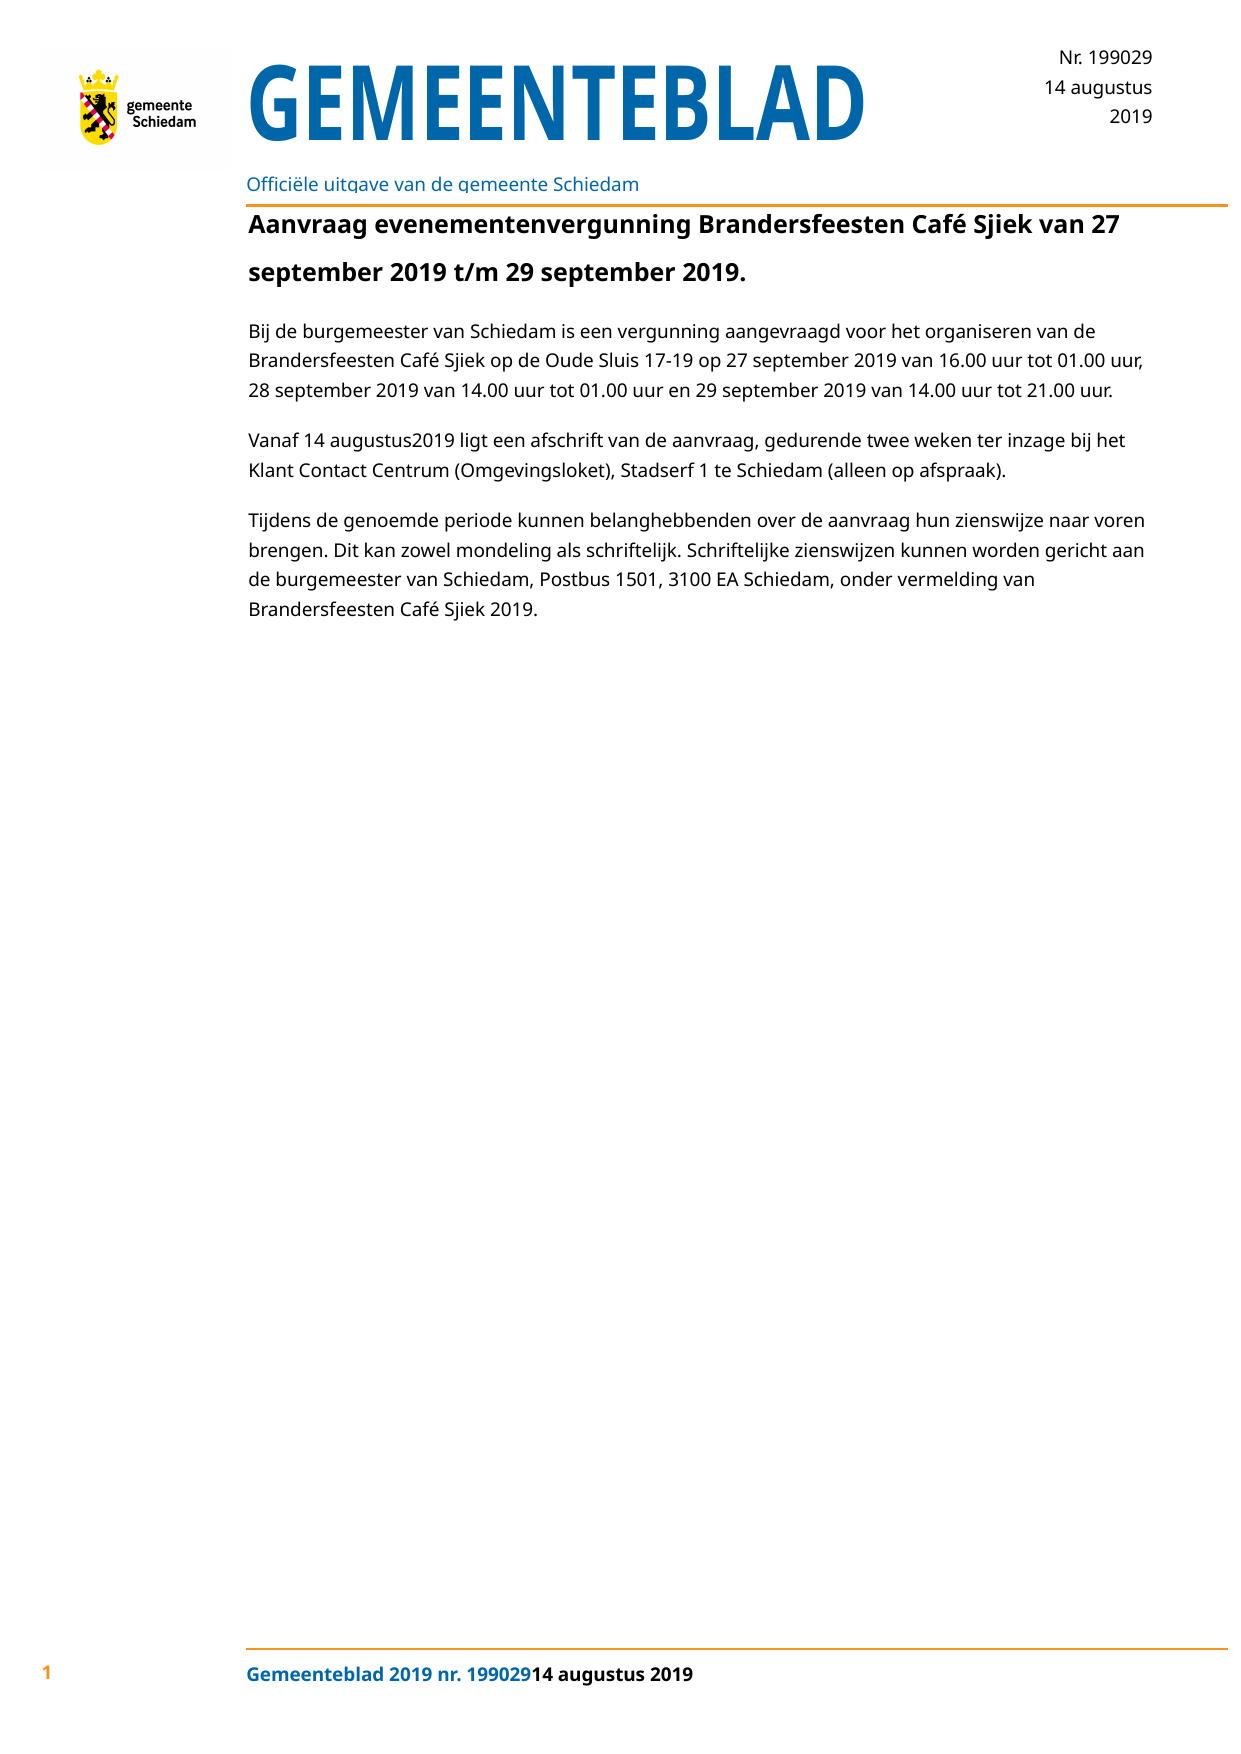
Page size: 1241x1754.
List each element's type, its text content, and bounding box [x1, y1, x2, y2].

text Tijdens de genoemde periode kunnen belanghebbenden over de aanvraag hun zienswijze naar voren brengen. Dit kan zowel mondeling als schriftelijk. Schriftelijke zienswijzen kunnen worden gericht aan de burgemeester van Schiedam, Postbus 1501, 3100 EA Schiedam, onder vermelding van Brandersfeesten Café Sjiek 2019. [248, 507, 1152, 622]
picture [41, 47, 231, 172]
text Vanaf 14 augustus2019 ligt een afschrift van de aanvraag, gedurende twee weken ter inzage bij het Klant Contact Centrum (Omgevingsloket), Stadserf 1 te Schiedam (alleen op afspraak). [248, 427, 1152, 483]
text Bij de burgemeester van Schiedam is een vergunning aangevraagd voor het organiseren van de Brandersfeesten Café Sjiek op de Oude Sluis 17-19 op 27 september 2019 van 16.00 uur tot 01.00 uur, 28 september 2019 van 14.00 uur tot 01.00 uur en 29 september 2019 van 14.00 uur tot 21.00 uur. [248, 318, 1152, 403]
text Aanvraag evenementenvergunning Brandersfeesten Café Sjiek van 27 september 2019 t/m 29 september 2019. [248, 207, 1152, 288]
